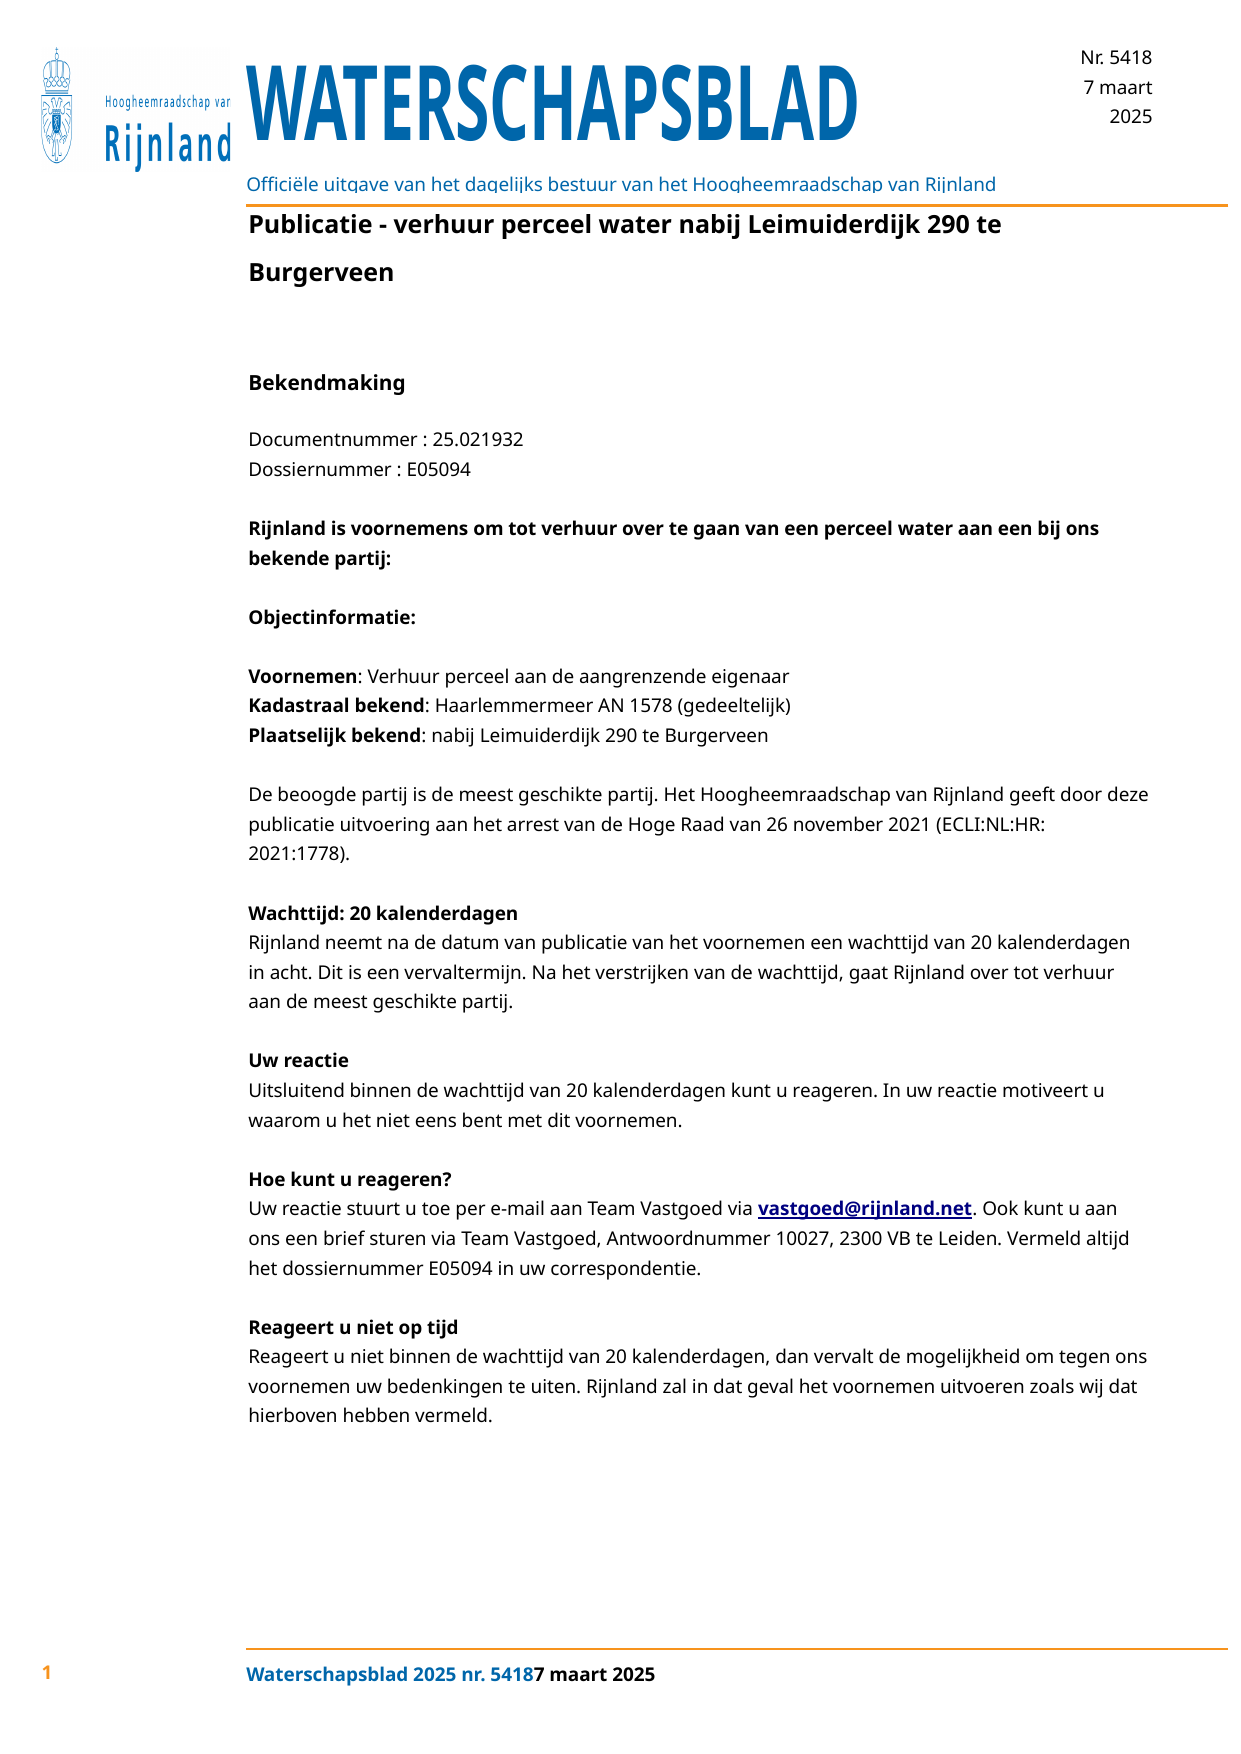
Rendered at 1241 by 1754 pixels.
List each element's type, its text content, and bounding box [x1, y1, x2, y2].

text Uw reactie stuurt u toe per e-mail aan Team Vastgoed via vastgoed@rijnland.net. Ook kunt u aan ons een brief sturen via Team Vastgoed, Antwoordnummer 10027, 2300 VB te Leiden. Vermeld altijd het dossiernummer E05094 in uw correspondentie. [248, 1196, 1152, 1280]
text Rijnland neemt na de datum van publicatie van het voornemen een wachttijd van 20 kalenderdagen in acht. Dit is een vervaltermijn. Na het verstrijken van de wachttijd, gaat Rijnland over tot verhuur aan de meest geschikte partij. [248, 929, 1152, 1014]
text Rijnland is voornemens om tot verhuur over te gaan van een perceel water aan een bij ons bekende partij: [248, 515, 1152, 570]
text Reageert u niet binnen de wachttijd van 20 kalenderdagen, dan vervalt de mogelijkheid om tegen ons voornemen uw bedenkingen te uiten. Rijnland zal in dat geval het voornemen uitvoeren zoals wij dat hierboven hebben vermeld. [248, 1343, 1152, 1428]
text Publicatie - verhuur perceel water nabij Leimuiderdijk 290 te Burgerveen [248, 207, 1152, 288]
text Uitsluitend binnen de wachttijd van 20 kalenderdagen kunt u reageren. In uw reactie motiveert u waarom u het niet eens bent met dit voornemen. [248, 1077, 1152, 1132]
text Hoe kunt u reageren? [248, 1166, 1152, 1192]
text Wachttijd: 20 kalenderdagen [248, 900, 1152, 925]
picture [41, 47, 231, 172]
text Uw reactie [248, 1048, 1152, 1073]
text Reageert u niet op tijd [248, 1314, 1152, 1339]
text Bekendmaking [248, 368, 1152, 397]
text Kadastraal bekend: Haarlemmermeer AN 1578 (gedeeltelijk) [248, 693, 1152, 718]
text Plaatselijk bekend: nabij Leimuiderdijk 290 te Burgerveen [248, 722, 1152, 748]
text Objectinformatie: [248, 604, 1152, 629]
text Dossiernummer : E05094 [248, 456, 1152, 482]
text De beoogde partij is de meest geschikte partij. Het Hoogheemraadschap van Rijnland geeft door deze publicatie uitvoering aan het arrest van de Hoge Raad van 26 november 2021 (ECLI:NL:HR: 2021:1778). [248, 781, 1152, 866]
text Voornemen: Verhuur perceel aan de aangrenzende eigenaar [248, 663, 1152, 689]
text Documentnummer : 25.021932 [248, 426, 1152, 452]
